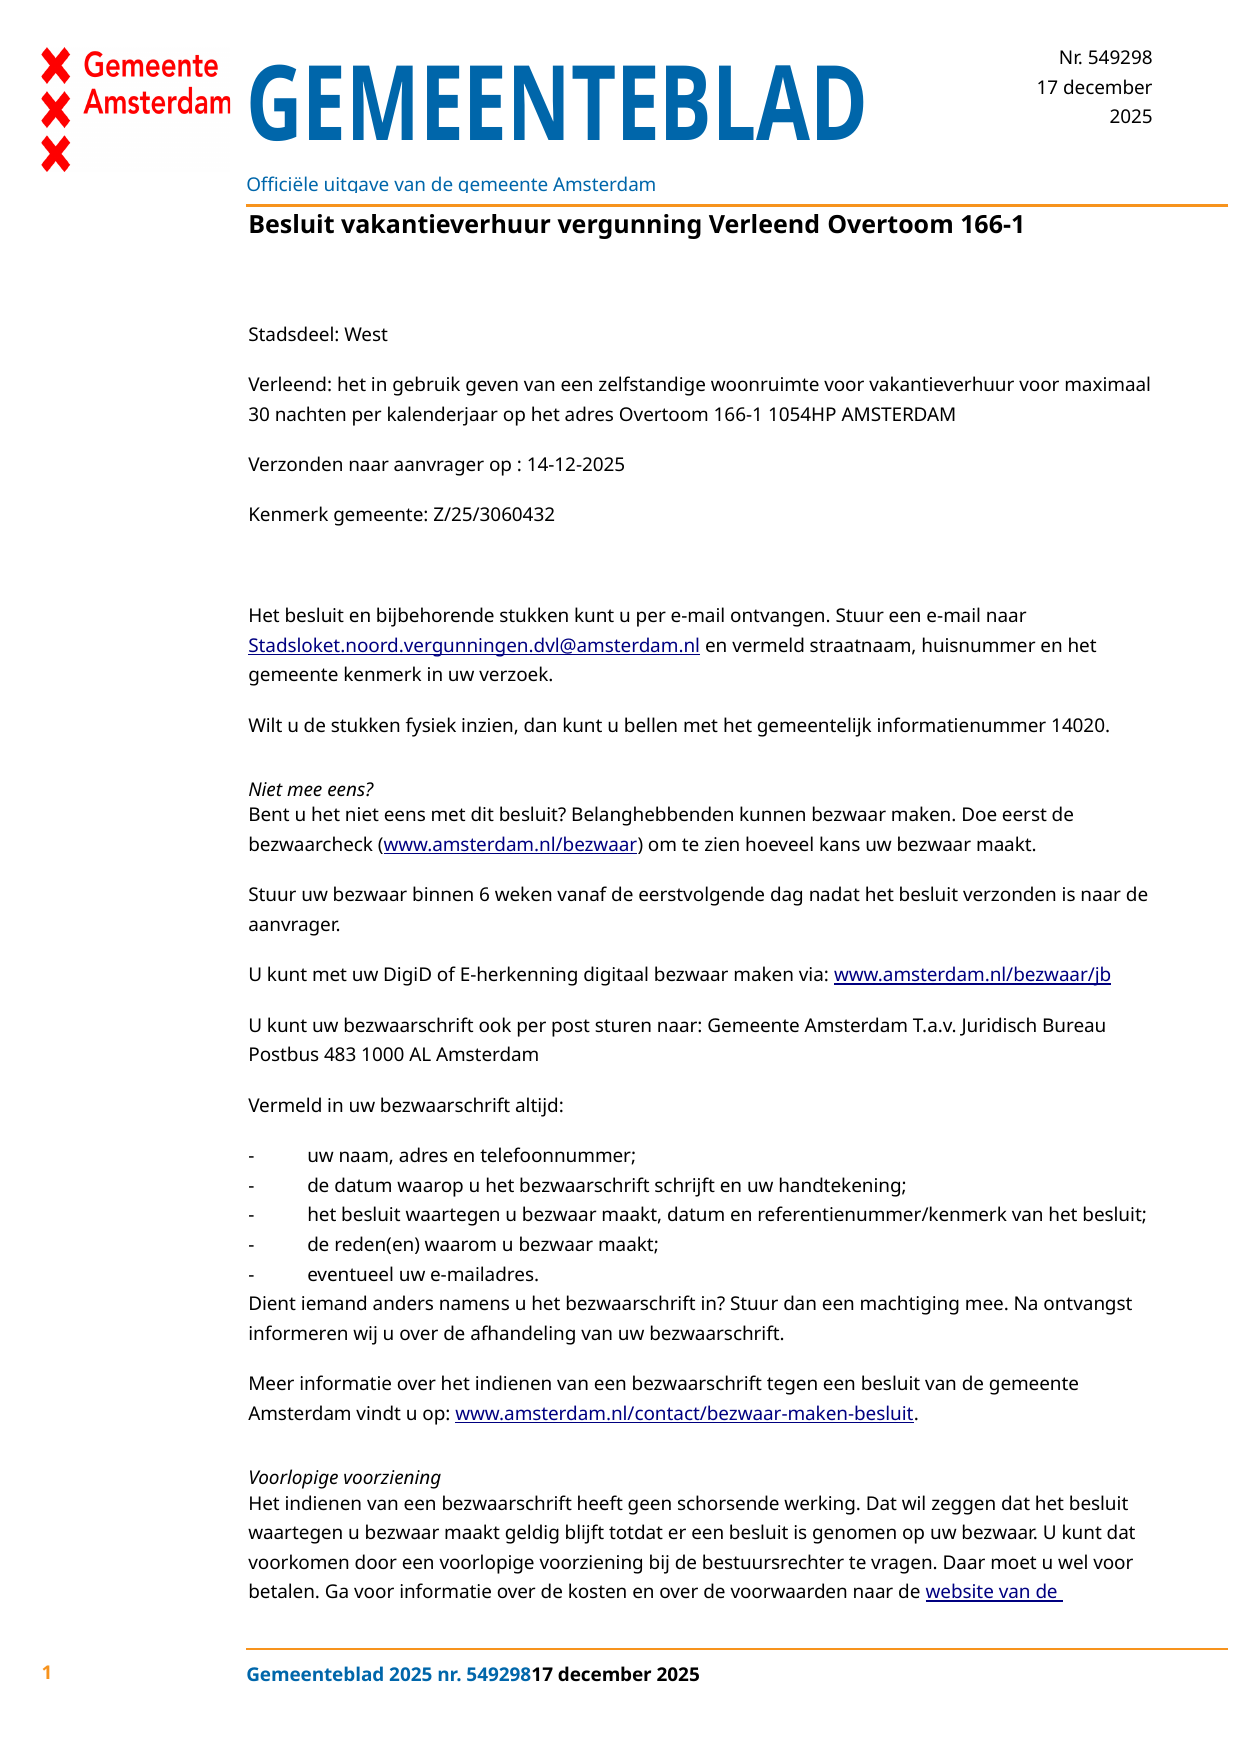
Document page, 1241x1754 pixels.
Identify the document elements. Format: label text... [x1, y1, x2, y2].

list de reden(en) waarom u bezwaar maakt; [248, 1231, 1152, 1257]
list het besluit waartegen u bezwaar maakt, datum en referentienummer/kenmerk van het besluit; [248, 1202, 1152, 1227]
text Verleend: het in gebruik geven van een zelfstandige woonruimte voor vakantieverhuur voor maximaal 30 nachten per kalenderjaar op het adres Overtoom 166-1 1054HP AMSTERDAM [248, 371, 1152, 426]
text Bent u het niet eens met dit besluit? Belanghebbenden kunnen bezwaar maken. Doe eerst de bezwaarcheck (www.amsterdam.nl/bezwaar) om te zien hoeveel kans uw bezwaar maakt. [248, 802, 1152, 857]
text Besluit vakantieverhuur vergunning Verleend Overtoom 166-1 [248, 207, 1152, 241]
text U kunt uw bezwaarschrift ook per post sturen naar: Gemeente Amsterdam T.a.v. Juridisch Bureau Postbus 483 1000 AL Amsterdam [248, 1012, 1152, 1067]
text Het besluit en bijbehorende stukken kunt u per e-mail ontvangen. Stuur een e-mail naar Stadsloket.noord.vergunningen.dvl@amsterdam.nl en vermeld straatnaam, huisnummer en het gemeente kenmerk in uw verzoek. [248, 602, 1152, 687]
text Verzonden naar aanvrager op : 14-12-2025 [248, 451, 1152, 477]
list uw naam, adres en telefoonnummer; [248, 1142, 1152, 1168]
text Vermeld in uw bezwaarschrift altijd: [248, 1092, 1152, 1118]
list de datum waarop u het bezwaarschrift schrijft en uw handtekening; [248, 1172, 1152, 1198]
text Stuur uw bezwaar binnen 6 weken vanaf de eerstvolgende dag nadat het besluit verzonden is naar de aanvrager. [248, 882, 1152, 937]
list eventueel uw e-mailadres. [248, 1261, 1152, 1287]
text Stadsdeel: West [248, 321, 1152, 346]
text Dient iemand anders namens u het bezwaarschrift in? Stuur dan een machtiging mee. Na ontvangst informeren wij u over de afhandeling van uw bezwaarschrift. [248, 1290, 1152, 1346]
text Wilt u de stukken fysiek inzien, dan kunt u bellen met het gemeentelijk informatienummer 14020. [248, 712, 1152, 738]
text Niet mee eens? [248, 776, 1152, 802]
picture [41, 47, 231, 172]
text Het indienen van een bezwaarschrift heeft geen schorsende werking. Dat wil zeggen dat het besluit waartegen u bezwaar maakt geldig blijft totdat er een besluit is genomen op uw bezwaar. U kunt dat voorkomen door een voorlopige voorziening bij de bestuursrechter te vragen. Daar moet u wel voor betalen. Ga voor informatie over de kosten en over de voorwaarden naar de website van de [248, 1490, 1152, 1604]
text U kunt met uw DigiD of E-herkenning digitaal bezwaar maken via: www.amsterdam.nl/bezwaar/jb [248, 962, 1152, 987]
text Kenmerk gemeente: Z/25/3060432 [248, 502, 1152, 527]
text Voorlopige voorziening [248, 1464, 1152, 1490]
text Meer informatie over het indienen van een bezwaarschrift tegen een besluit van de gemeente Amsterdam vindt u op: www.amsterdam.nl/contact/bezwaar-maken-besluit. [248, 1370, 1152, 1426]
